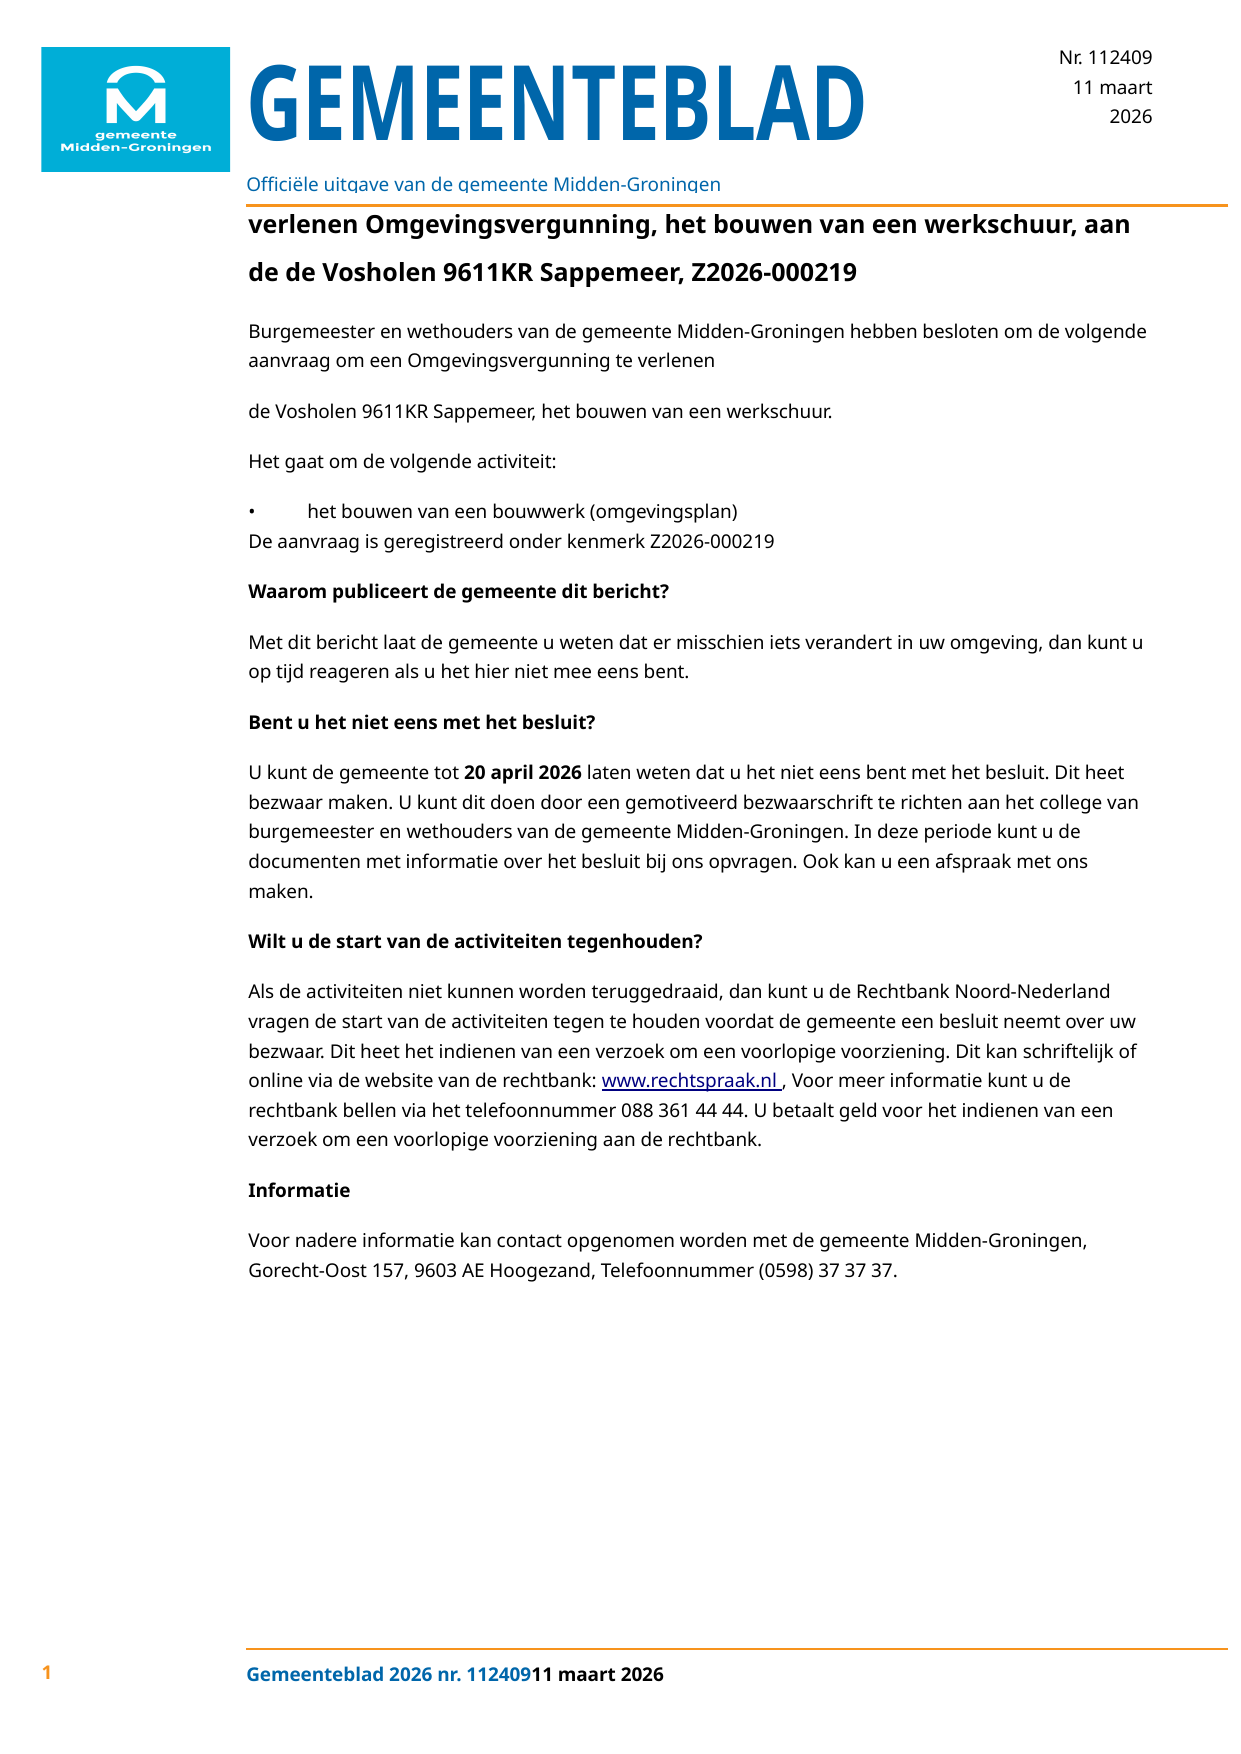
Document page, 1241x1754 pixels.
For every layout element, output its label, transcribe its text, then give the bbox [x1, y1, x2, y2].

text Wilt u de start van de activiteiten tegenhouden? [248, 928, 1152, 954]
picture [184, 146, 190, 153]
text De aanvraag is geregistreerd onder kenmerk Z2026-000219 [248, 528, 1152, 554]
text Voor nadere informatie kan contact opgenomen worden met de gemeente Midden-Groningen, Gorecht-Oost 157, 9603 AE Hoogezand, Telefoonnummer (0598) 37 37 37. [248, 1227, 1152, 1283]
list het bouwen van een bouwwerk (omgevingsplan) [248, 499, 1152, 524]
text de Vosholen 9611KR Sappemeer, het bouwen van een werkschuur. [248, 398, 1152, 424]
picture [107, 89, 165, 122]
text Met dit bericht laat de gemeente u weten dat er misschien iets verandert in uw omgeving, dan kunt u op tijd reageren als u het hier niet mee eens bent. [248, 629, 1152, 684]
text Waarom publiceert de gemeente dit bericht? [248, 579, 1152, 604]
text Informatie [248, 1177, 1152, 1203]
text Bent u het niet eens met het besluit? [248, 709, 1152, 735]
text verlenen Omgevingsvergunning, het bouwen van een werkschuur, aan de de Vosholen 9611KR Sappemeer, Z2026-000219 [248, 207, 1152, 288]
text Als de activiteiten niet kunnen worden teruggedraaid, dan kunt u de Rechtbank Noord-Nederland vragen de start van de activiteiten tegen te houden voordat de gemeente een besluit neemt over uw bezwaar. Dit heet het indienen van een verzoek om een voorlopige voorziening. Dit kan schriftelijk of online via de website van de rechtbank: www.rechtspraak.nl , Voor meer informatie kunt u de rechtbank bellen via het telefoonnummer 088 361 44 44. U betaalt geld voor het indienen van een verzoek om een voorlopige voorziening aan de rechtbank. [248, 979, 1152, 1152]
text U kunt de gemeente tot 20 april 2026 laten weten dat u het niet eens bent met het besluit. Dit heet bezwaar maken. U kunt dit doen door een gemotiveerd bezwaarschrift te richten aan het college van burgemeester en wethouders van de gemeente Midden-Groningen. In deze periode kunt u de documenten met informatie over het besluit bij ons opvragen. Ook kan u een afspraak met ons maken. [248, 759, 1152, 904]
text Burgemeester en wethouders van de gemeente Midden-Groningen hebben besloten om de volgende aanvraag om een Omgevingsvergunning te verlenen [248, 318, 1152, 373]
picture [108, 66, 164, 82]
text Het gaat om de volgende activiteit: [248, 448, 1152, 474]
